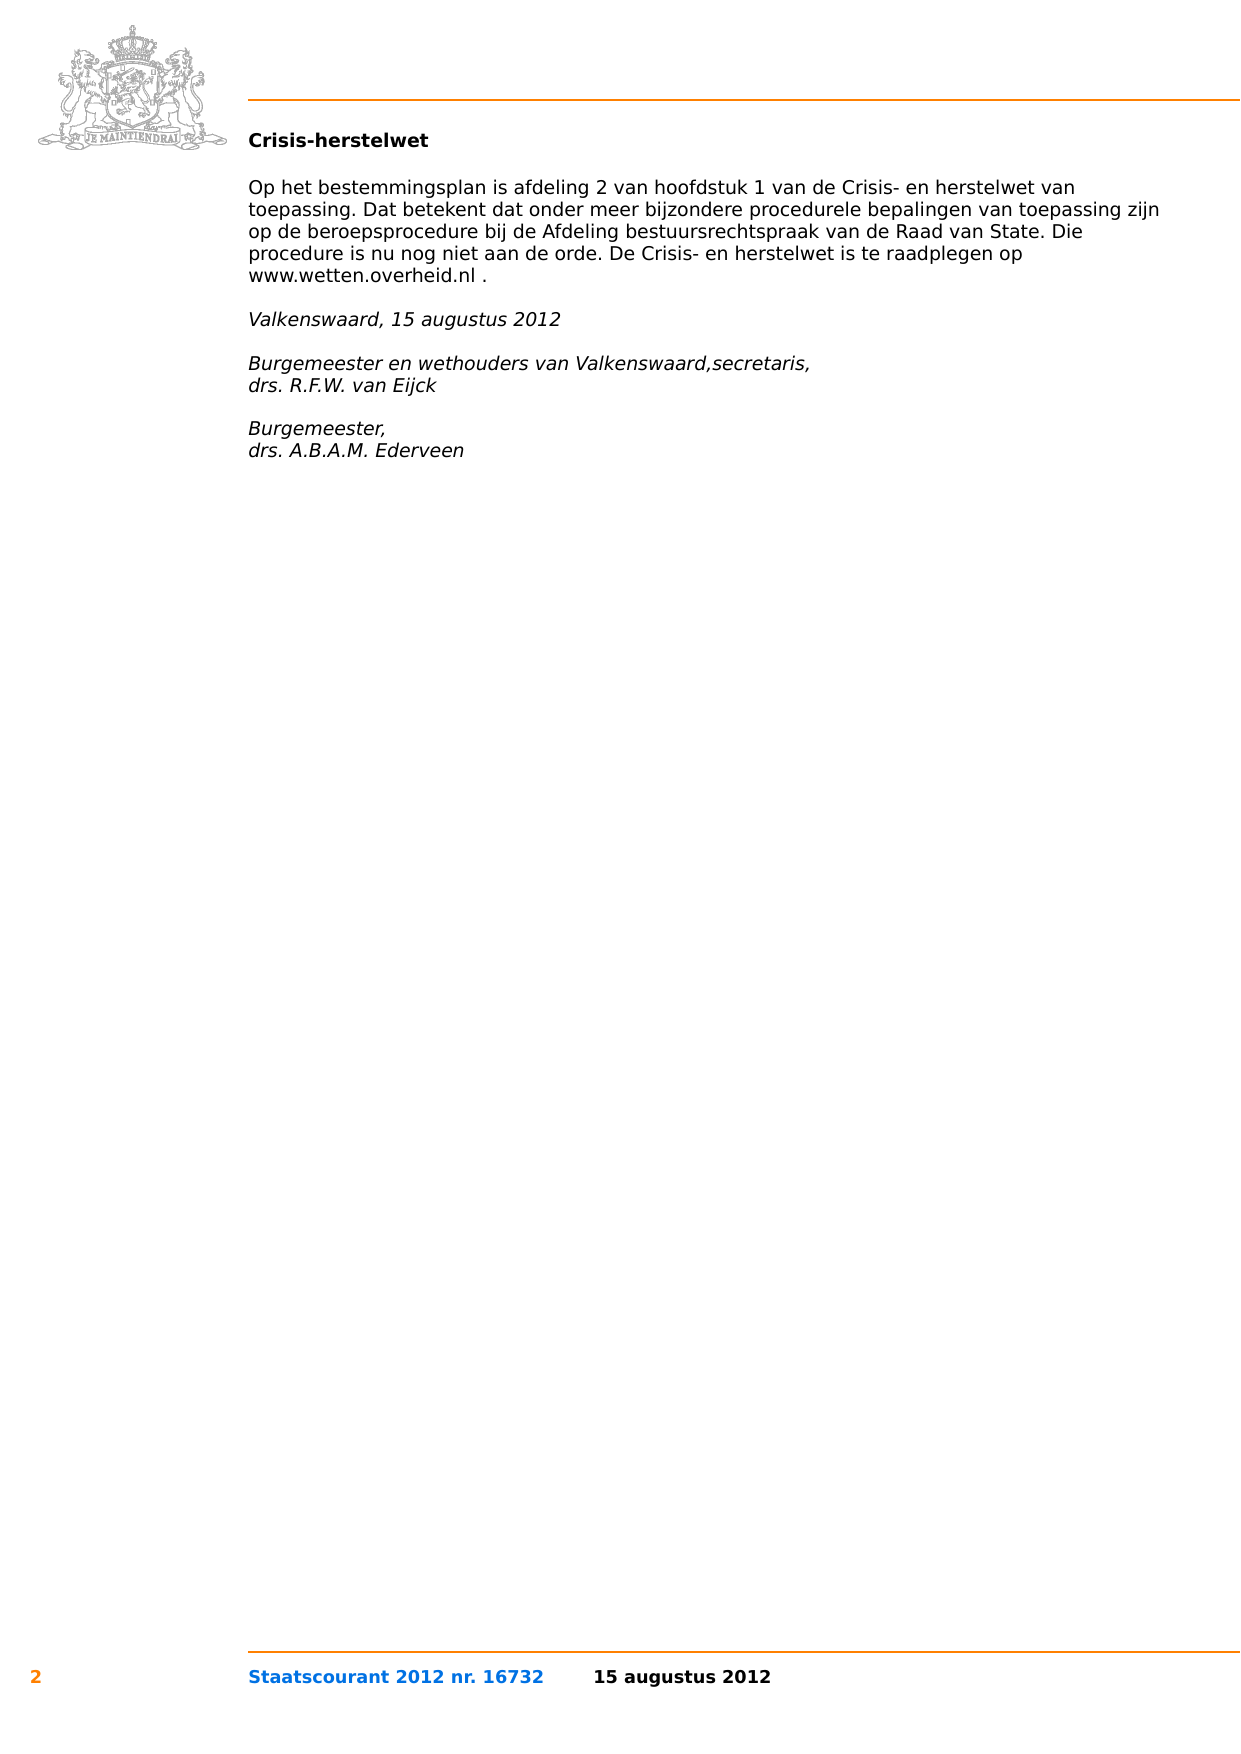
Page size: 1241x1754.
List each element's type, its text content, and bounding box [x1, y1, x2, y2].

text Op het bestemmingsplan is afdeling 2 van hoofdstuk 1 van de Crisis- en herstelwet van toepassing. Dat betekent dat onder meer bijzondere procedurele bepalingen van toepassing zijn op de beroepsprocedure bij de Afdeling bestuursrechtspraak van de Raad van State. Die procedure is nu nog niet aan de orde. De Crisis- en herstelwet is te raadplegen op www.wetten.overheid.nl . [248, 177, 1163, 287]
subtitle Crisis-herstelwet [248, 130, 1163, 152]
text Burgemeester, drs. A.B.A.M. Ederveen [248, 418, 1163, 462]
text Burgemeester en wethouders van Valkenswaard,secretaris, drs. R.F.W. van Eijck [248, 352, 1163, 396]
text Valkenswaard, 15 augustus 2012 [248, 309, 1163, 331]
picture [38, 25, 227, 150]
